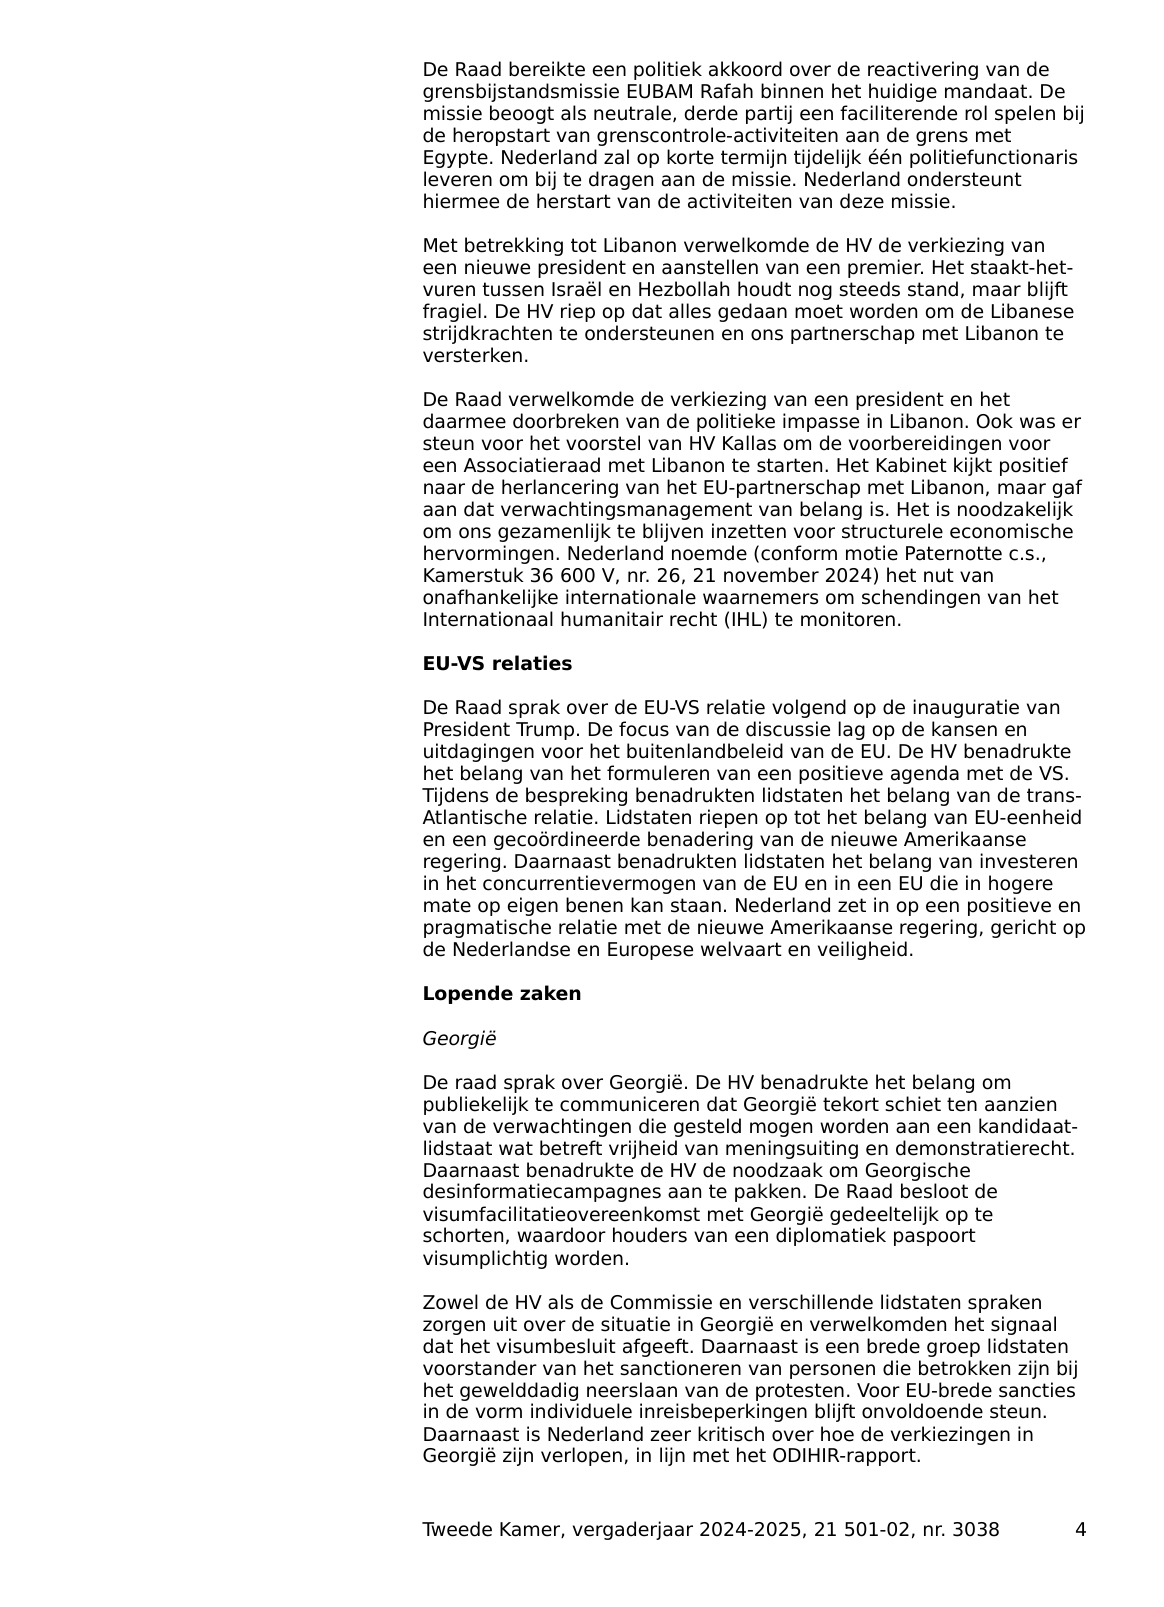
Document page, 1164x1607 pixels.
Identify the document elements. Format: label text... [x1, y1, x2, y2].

text Zowel de HV als de Commissie en verschillende lidstaten spraken zorgen uit over de situatie in Georgië en verwelkomden het signaal dat het visumbesluit afgeeft. Daarnaast is een brede groep lidstaten voorstander van het sanctioneren van personen die betrokken zijn bij het gewelddadig neerslaan van de protesten. Voor EU-brede sancties in de vorm individuele inreisbeperkingen blijft onvoldoende steun. Daarnaast is Nederland zeer kritisch over hoe de verkiezingen in Georgië zijn verlopen, in lijn met het ODIHIR-rapport. [422, 1292, 1087, 1467]
subtitle Georgië [422, 1027, 1087, 1049]
text De Raad bereikte een politiek akkoord over de reactivering van de grensbijstandsmissie EUBAM Rafah binnen het huidige mandaat. De missie beoogt als neutrale, derde partij een faciliterende rol spelen bij de heropstart van grenscontrole-activiteiten aan de grens met Egypte. Nederland zal op korte termijn tijdelijk één politiefunctionaris leveren om bij te dragen aan de missie. Nederland ondersteunt hiermee de herstart van de activiteiten van deze missie. [422, 59, 1087, 213]
subtitle EU-VS relaties [422, 653, 1087, 675]
text De raad sprak over Georgië. De HV benadrukte het belang om publiekelijk te communiceren dat Georgië tekort schiet ten aanzien van de verwachtingen die gesteld mogen worden aan een kandidaat-lidstaat wat betreft vrijheid van meningsuiting en demonstratierecht. Daarnaast benadrukte de HV de noodzaak om Georgische desinformatiecampagnes aan te pakken. De Raad besloot de visumfacilitatieovereenkomst met Georgië gedeeltelijk op te schorten, waardoor houders van een diplomatiek paspoort visumplichtig worden. [422, 1072, 1087, 1269]
text Met betrekking tot Libanon verwelkomde de HV de verkiezing van een nieuwe president en aanstellen van een premier. Het staakt-het-vuren tussen Israël en Hezbollah houdt nog steeds stand, maar blijft fragiel. De HV riep op dat alles gedaan moet worden om de Libanese strijdkrachten te ondersteunen en ons partnerschap met Libanon te versterken. [422, 235, 1087, 367]
subtitle Lopende zaken [422, 983, 1087, 1005]
text De Raad sprak over de EU-VS relatie volgend op de inauguratie van President Trump. De focus van de discussie lag op de kansen en uitdagingen voor het buitenlandbeleid van de EU. De HV benadrukte het belang van het formuleren van een positieve agenda met de VS. Tijdens de bespreking benadrukten lidstaten het belang van de trans-Atlantische relatie. Lidstaten riepen op tot het belang van EU-eenheid en een gecoördineerde benadering van de nieuwe Amerikaanse regering. Daarnaast benadrukten lidstaten het belang van investeren in het concurrentievermogen van de EU en in een EU die in hogere mate op eigen benen kan staan. Nederland zet in op een positieve en pragmatische relatie met de nieuwe Amerikaanse regering, gericht op de Nederlandse en Europese welvaart en veiligheid. [422, 697, 1087, 961]
text De Raad verwelkomde de verkiezing van een president en het daarmee doorbreken van de politieke impasse in Libanon. Ook was er steun voor het voorstel van HV Kallas om de voorbereidingen voor een Associatieraad met Libanon te starten. Het Kabinet kijkt positief naar de herlancering van het EU-partnerschap met Libanon, maar gaf aan dat verwachtingsmanagement van belang is. Het is noodzakelijk om ons gezamenlijk te blijven inzetten voor structurele economische hervormingen. Nederland noemde (conform motie Paternotte c.s., Kamerstuk 36 600 V, nr. 26, 21 november 2024) het nut van onafhankelijke internationale waarnemers om schendingen van het Internationaal humanitair recht (IHL) te monitoren. [422, 389, 1087, 631]
